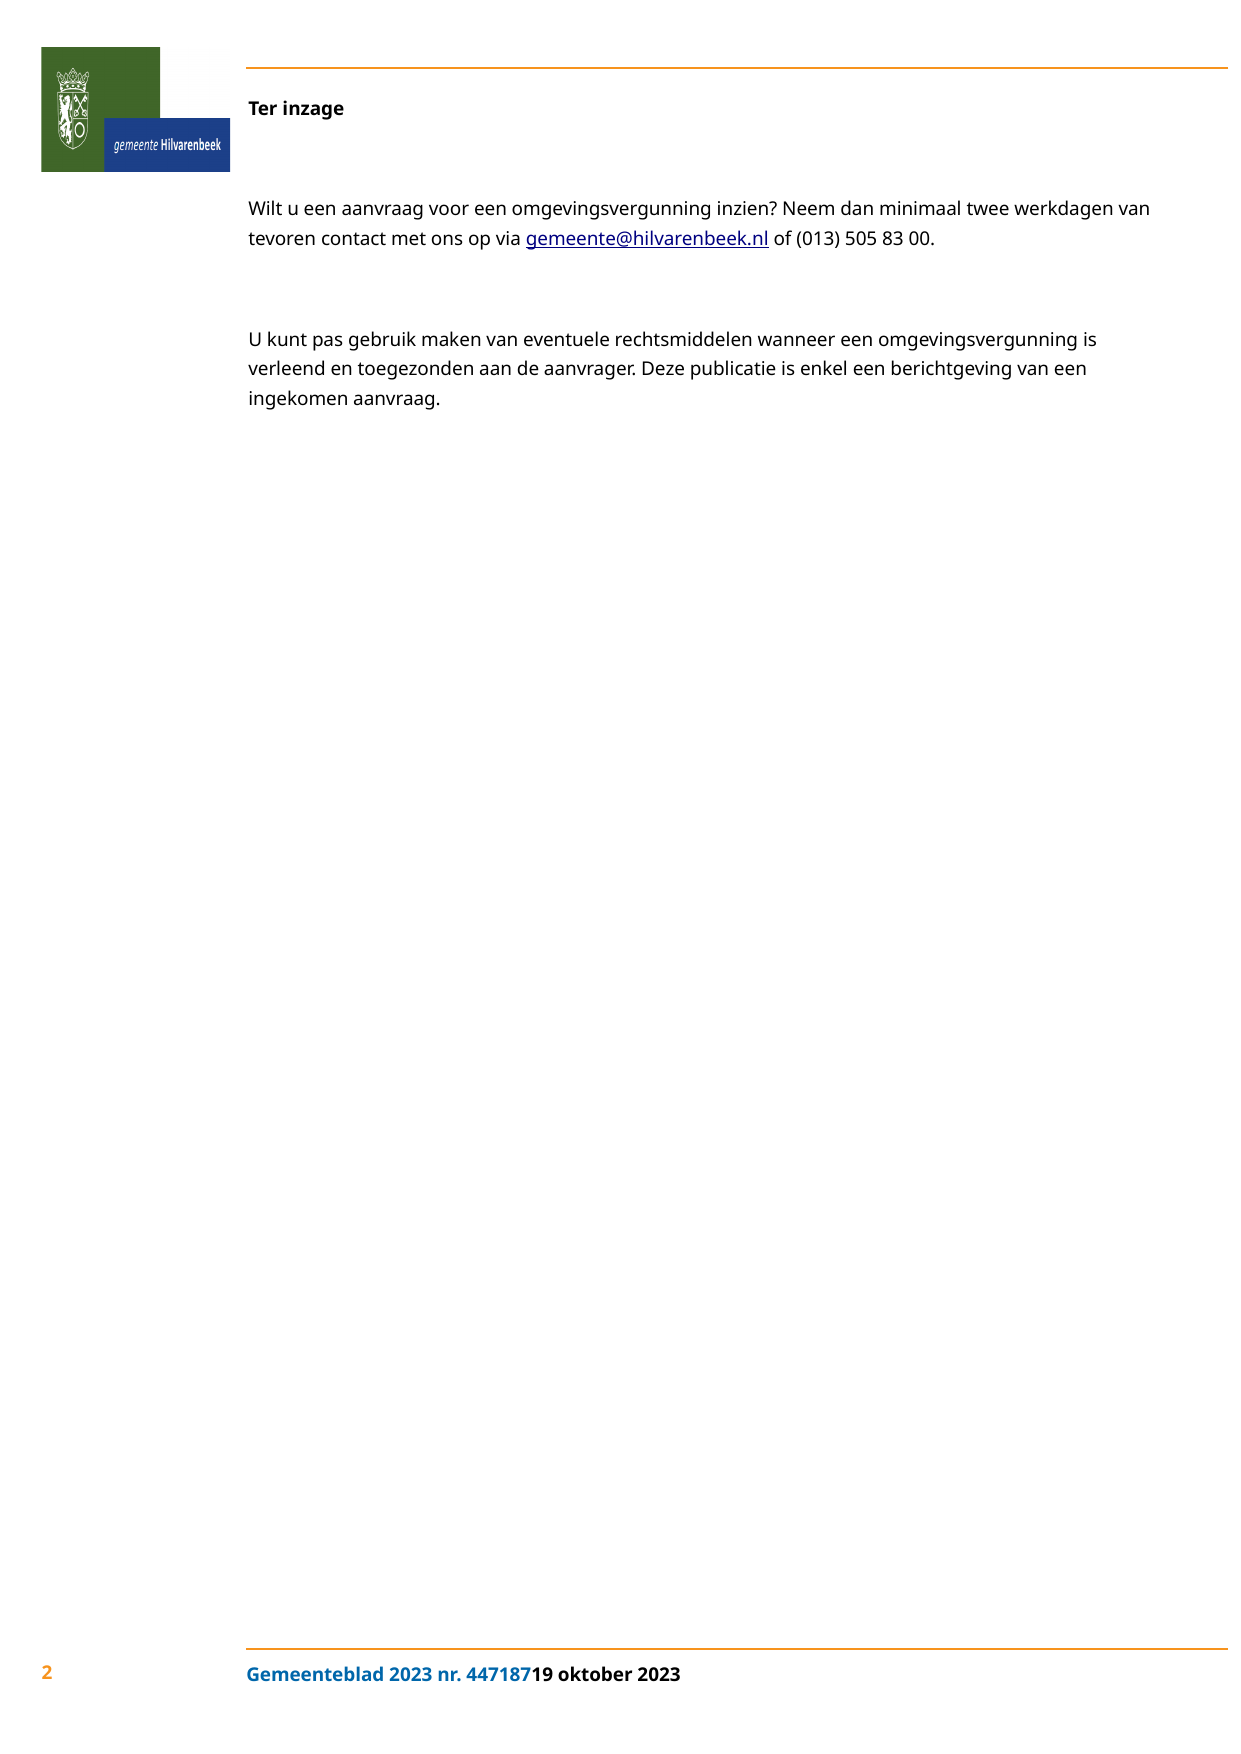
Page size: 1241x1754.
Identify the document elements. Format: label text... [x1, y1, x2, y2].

text Ter inzage [248, 95, 1152, 121]
picture [41, 47, 231, 172]
text Wilt u een aanvraag voor een omgevingsvergunning inzien? Neem dan minimaal twee werkdagen van tevoren contact met ons op via gemeente@hilvarenbeek.nl of (013) 505 83 00. [248, 196, 1152, 251]
text U kunt pas gebruik maken van eventuele rechtsmiddelen wanneer een omgevingsvergunning is verleend en toegezonden aan de aanvrager. Deze publicatie is enkel een berichtgeving van een ingekomen aanvraag. [248, 326, 1152, 411]
